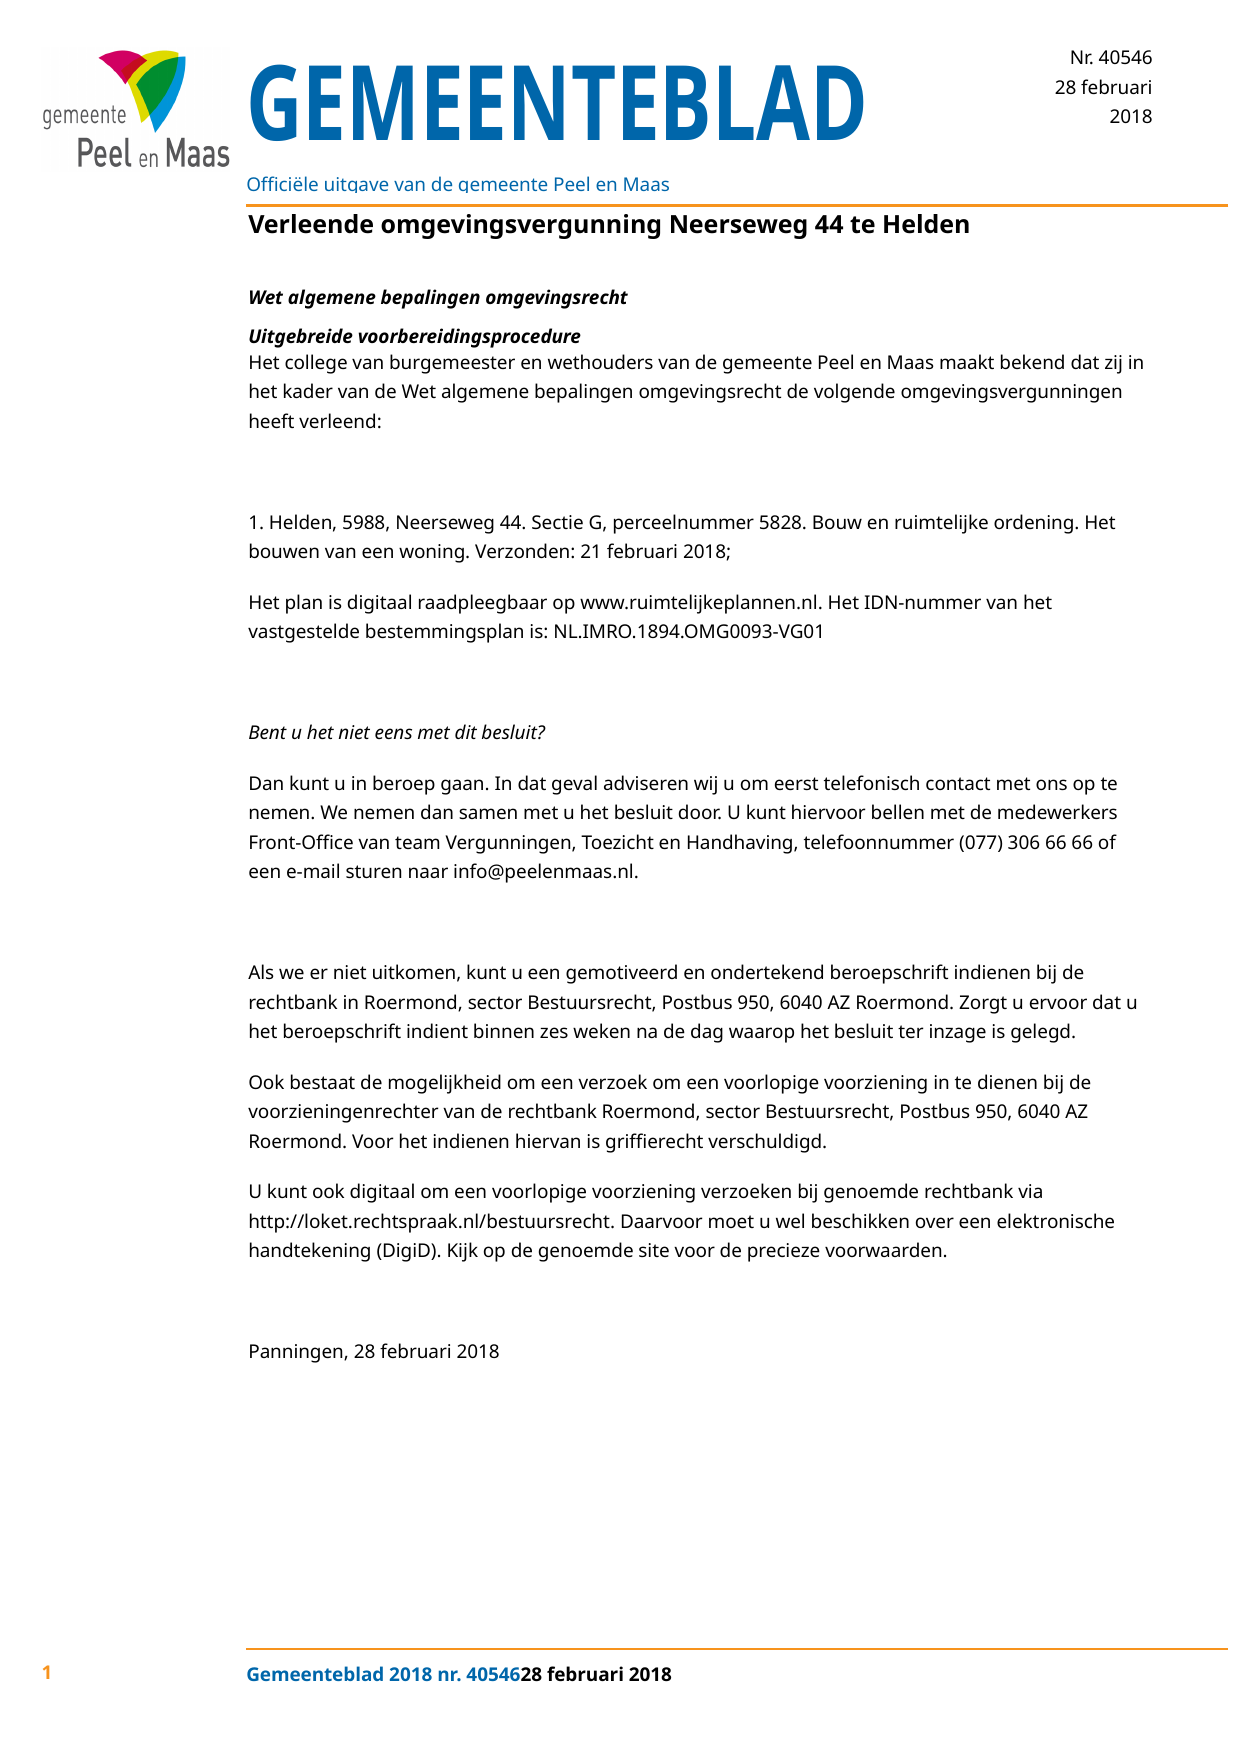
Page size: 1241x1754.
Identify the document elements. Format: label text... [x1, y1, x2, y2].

text Panningen, 28 februari 2018 [248, 1338, 1152, 1364]
text Uitgebreide voorbereidingsprocedure [248, 323, 1152, 349]
text Als we er niet uitkomen, kunt u een gemotiveerd en ondertekend beroepschrift indienen bij de rechtbank in Roermond, sector Bestuursrecht, Postbus 950, 6040 AZ Roermond. Zorgt u ervoor dat u het beroepschrift indient binnen zes weken na de dag waarop het besluit ter inzage is gelegd. [248, 959, 1152, 1044]
text U kunt ook digitaal om een voorlopige voorziening verzoeken bij genoemde rechtbank via http://loket.rechtspraak.nl/bestuursrecht. Daarvoor moet u wel beschikken over een elektronische handtekening (DigiD). Kijk op de genoemde site voor de precieze voorwaarden. [248, 1178, 1152, 1263]
text Wet algemene bepalingen omgevingsrecht [248, 284, 1152, 309]
text Het college van burgemeester en wethouders van de gemeente Peel en Maas maakt bekend dat zij in het kader van de Wet algemene bepalingen omgevingsrecht de volgende omgevingsvergunningen heeft verleend: [248, 349, 1152, 434]
text Bent u het niet eens met dit besluit? [248, 719, 1152, 745]
text Ook bestaat de mogelijkheid om een verzoek om een voorlopige voorziening in te dienen bij de voorzieningenrechter van de rechtbank Roermond, sector Bestuursrecht, Postbus 950, 6040 AZ Roermond. Voor het indienen hiervan is griffierecht verschuldigd. [248, 1069, 1152, 1154]
text Dan kunt u in beroep gaan. In dat geval adviseren wij u om eerst telefonisch contact met ons op te nemen. We nemen dan samen met u het besluit door. U kunt hiervoor bellen met de medewerkers Front-Office van team Vergunningen, Toezicht en Handhaving, telefoonnummer (077) 306 66 66 of een e-mail sturen naar info@peelenmaas.nl. [248, 770, 1152, 884]
text 1. Helden, 5988, Neerseweg 44. Sectie G, perceelnummer 5828. Bouw en ruimtelijke ordening. Het bouwen van een woning. Verzonden: 21 februari 2018; [248, 509, 1152, 564]
picture [41, 47, 231, 172]
text Verleende omgevingsvergunning Neerseweg 44 te Helden [248, 207, 1152, 241]
text Het plan is digitaal raadpleegbaar op www.ruimtelijkeplannen.nl. Het IDN-nummer van het vastgestelde bestemmingsplan is: NL.IMRO.1894.OMG0093-VG01 [248, 589, 1152, 644]
